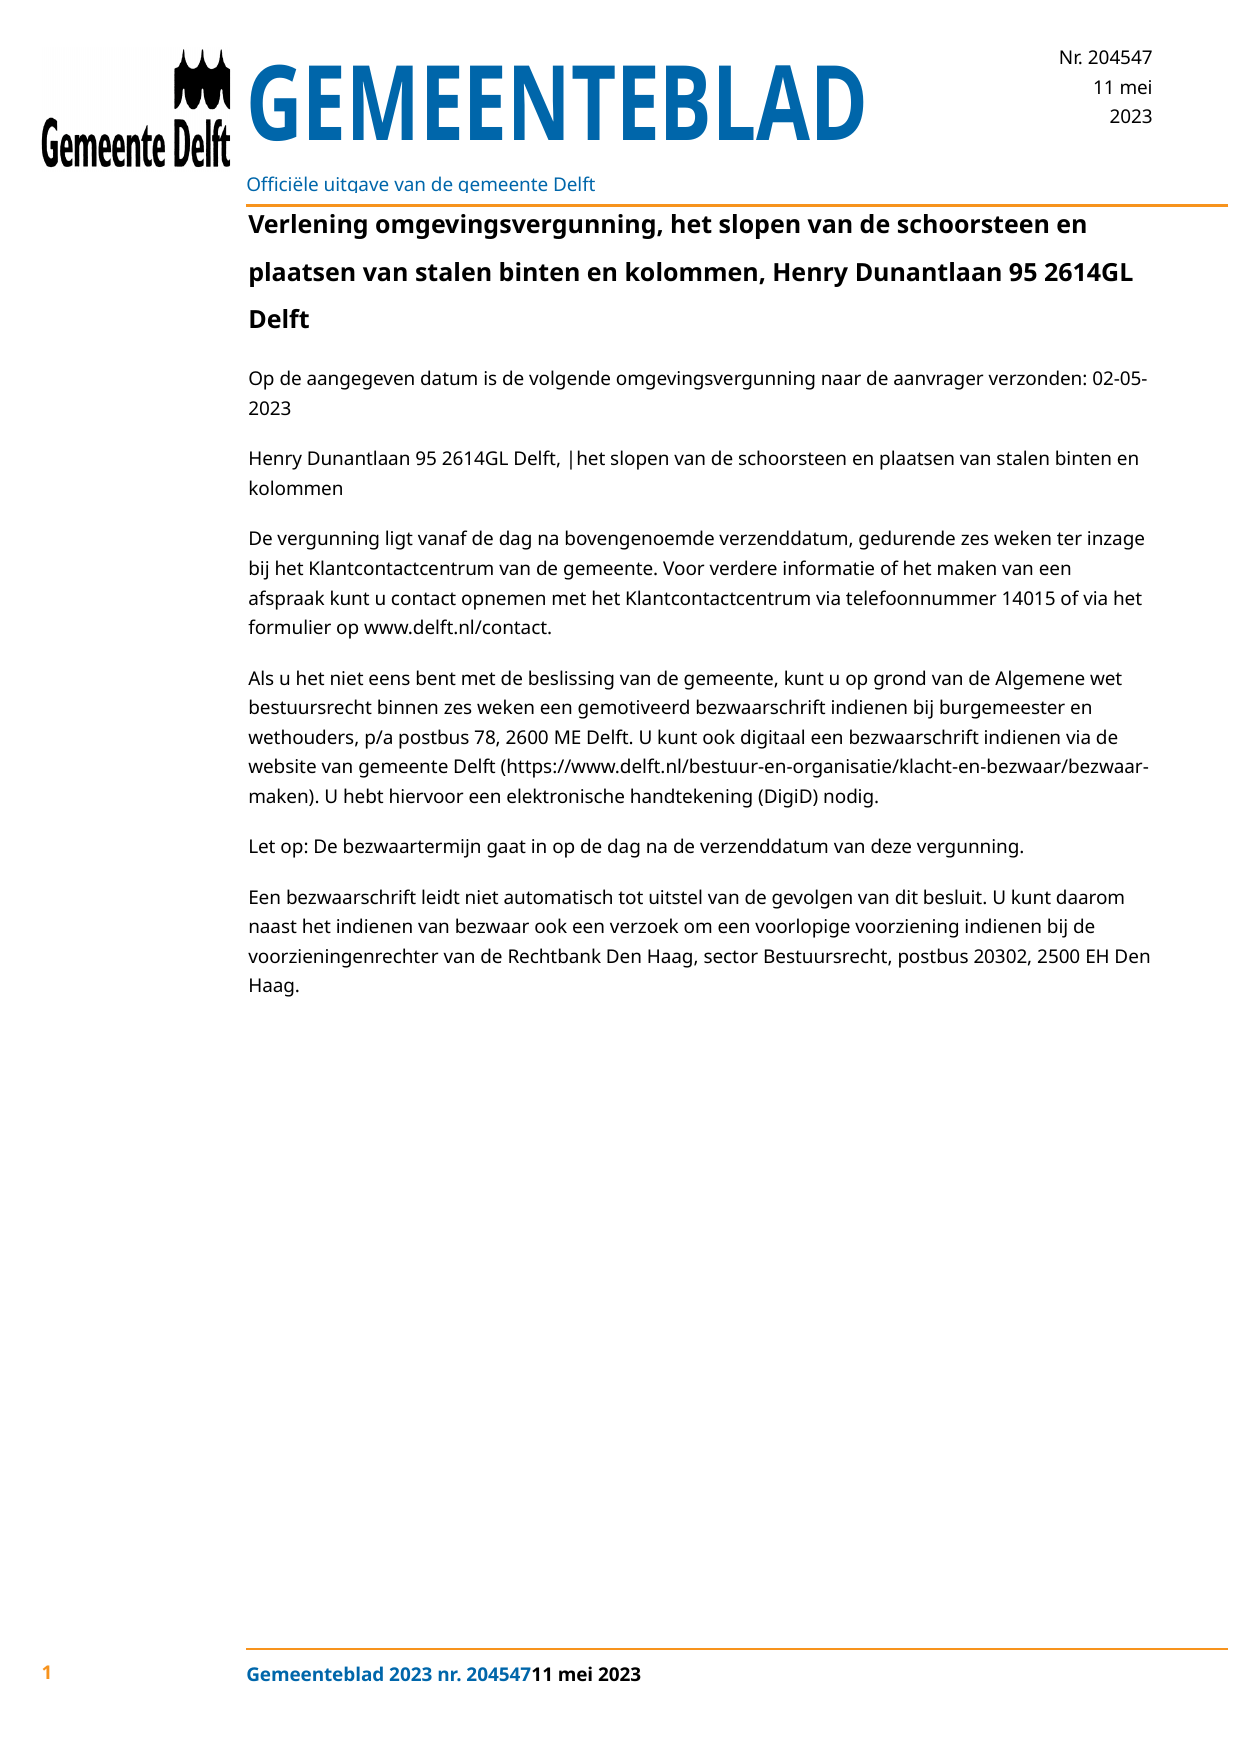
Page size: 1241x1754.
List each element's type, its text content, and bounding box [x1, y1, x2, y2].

text Als u het niet eens bent met de beslissing van de gemeente, kunt u op grond van de Algemene wet bestuursrecht binnen zes weken een gemotiveerd bezwaarschrift indienen bij burgemeester en wethouders, p/a postbus 78, 2600 ME Delft. U kunt ook digitaal een bezwaarschrift indienen via de website van gemeente Delft (https://www.delft.nl/bestuur-en-organisatie/klacht-en-bezwaar/bezwaar-maken). U hebt hiervoor een elektronische handtekening (DigiD) nodig. [248, 665, 1152, 809]
text Henry Dunantlaan 95 2614GL Delft, |het slopen van de schoorsteen en plaatsen van stalen binten en kolommen [248, 446, 1152, 501]
text Op de aangegeven datum is de volgende omgevingsvergunning naar de aanvrager verzonden: 02-05-2023 [248, 366, 1152, 421]
text Let op: De bezwaartermijn gaat in op de dag na de verzenddatum van deze vergunning. [248, 833, 1152, 859]
text Een bezwaarschrift leidt niet automatisch tot uitstel van de gevolgen van dit besluit. U kunt daarom naast het indienen van bezwaar ook een verzoek om een voorlopige voorziening indienen bij de voorzieningenrechter van de Rechtbank Den Haag, sector Bestuursrecht, postbus 20302, 2500 EH Den Haag. [248, 884, 1152, 998]
text Verlening omgevingsvergunning, het slopen van de schoorsteen en plaatsen van stalen binten en kolommen, Henry Dunantlaan 95 2614GL Delft [248, 207, 1152, 336]
picture [41, 47, 231, 172]
text De vergunning ligt vanaf de dag na bovengenoemde verzenddatum, gedurende zes weken ter inzage bij het Klantcontactcentrum van de gemeente. Voor verdere informatie of het maken van een afspraak kunt u contact opnemen met het Klantcontactcentrum via telefoonnummer 14015 of via het formulier op www.delft.nl/contact. [248, 526, 1152, 640]
